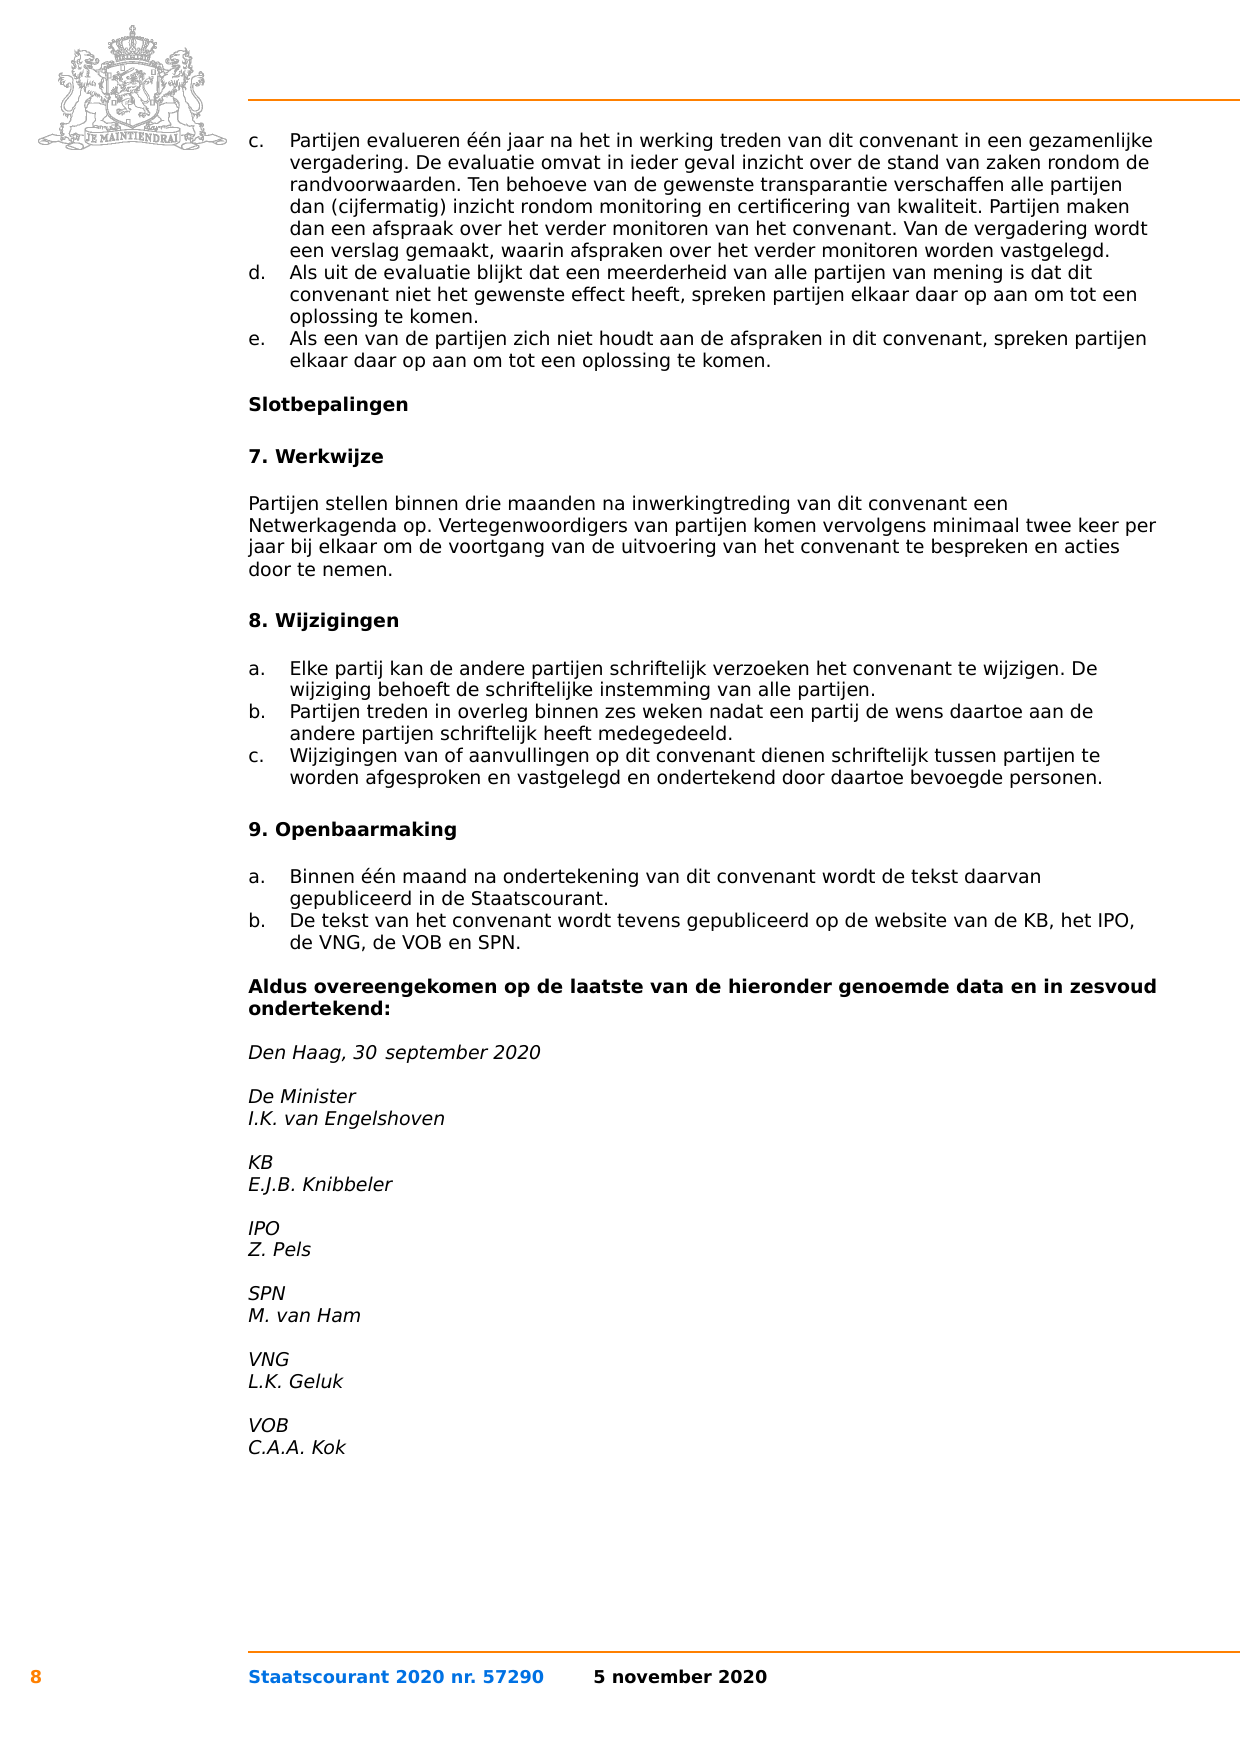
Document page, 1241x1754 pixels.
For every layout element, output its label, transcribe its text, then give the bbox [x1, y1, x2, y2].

subtitle 7. Werkwijze [248, 446, 1163, 467]
subtitle Slotbepalingen [248, 393, 1163, 416]
text KB E.J.B. Knibbeler [248, 1152, 1163, 1196]
text b. De tekst van het convenant wordt tevens gepubliceerd op de website van de KB, het IPO, de VNG, de VOB en SPN. [248, 910, 1163, 954]
picture [38, 25, 227, 150]
text c. Partijen evalueren één jaar na het in werking treden van dit convenant in een gezamenlijke vergadering. De evaluatie omvat in ieder geval inzicht over de stand van zaken rondom de randvoorwaarden. Ten behoeve van de gewenste transparantie verschaffen alle partijen dan (cijfermatig) inzicht rondom monitoring en certificering van kwaliteit. Partijen maken dan een afspraak over het verder monitoren van het convenant. Van de vergadering wordt een verslag gemaakt, waarin afspraken over het verder monitoren worden vastgelegd. [248, 130, 1163, 262]
text VOB C.A.A. Kok [248, 1415, 1163, 1459]
text IPO Z. Pels [248, 1217, 1163, 1261]
text b. Partijen treden in overleg binnen zes weken nadat een partij de wens daartoe aan de andere partijen schriftelijk heeft medegedeeld. [248, 701, 1163, 745]
text Partijen stellen binnen drie maanden na inwerkingtreding van dit convenant een Netwerkagenda op. Vertegenwoordigers van partijen komen vervolgens minimaal twee keer per jaar bij elkaar om de voortgang van de uitvoering van het convenant te bespreken en acties door te nemen. [248, 492, 1163, 580]
text SPN M. van Ham [248, 1283, 1163, 1327]
text a. Elke partij kan de andere partijen schriftelijk verzoeken het convenant te wijzigen. De wijziging behoeft de schriftelijke instemming van alle partijen. [248, 657, 1163, 701]
text a. Binnen één maand na ondertekening van dit convenant wordt de tekst daarvan gepubliceerd in de Staatscourant. [248, 866, 1163, 910]
subtitle 9. Openbaarmaking [248, 819, 1163, 841]
text d. Als uit de evaluatie blijkt dat een meerderheid van alle partijen van mening is dat dit convenant niet het gewenste effect heeft, spreken partijen elkaar daar op aan om tot een oplossing te komen. [248, 262, 1163, 328]
text Aldus overeengekomen op de laatste van de hieronder genoemde data en in zesvoud ondertekend: [248, 976, 1163, 1020]
text c. Wijzigingen van of aanvullingen op dit convenant dienen schriftelijk tussen partijen te worden afgesproken en vastgelegd en ondertekend door daartoe bevoegde personen. [248, 745, 1163, 789]
text De Minister I.K. van Engelshoven [248, 1086, 1163, 1130]
text VNG L.K. Geluk [248, 1349, 1163, 1393]
text Den Haag, 30 september 2020 [248, 1042, 1163, 1064]
text e. Als een van de partijen zich niet houdt aan de afspraken in dit convenant, spreken partijen elkaar daar op aan om tot een oplossing te komen. [248, 328, 1163, 372]
subtitle 8. Wijzigingen [248, 610, 1163, 632]
